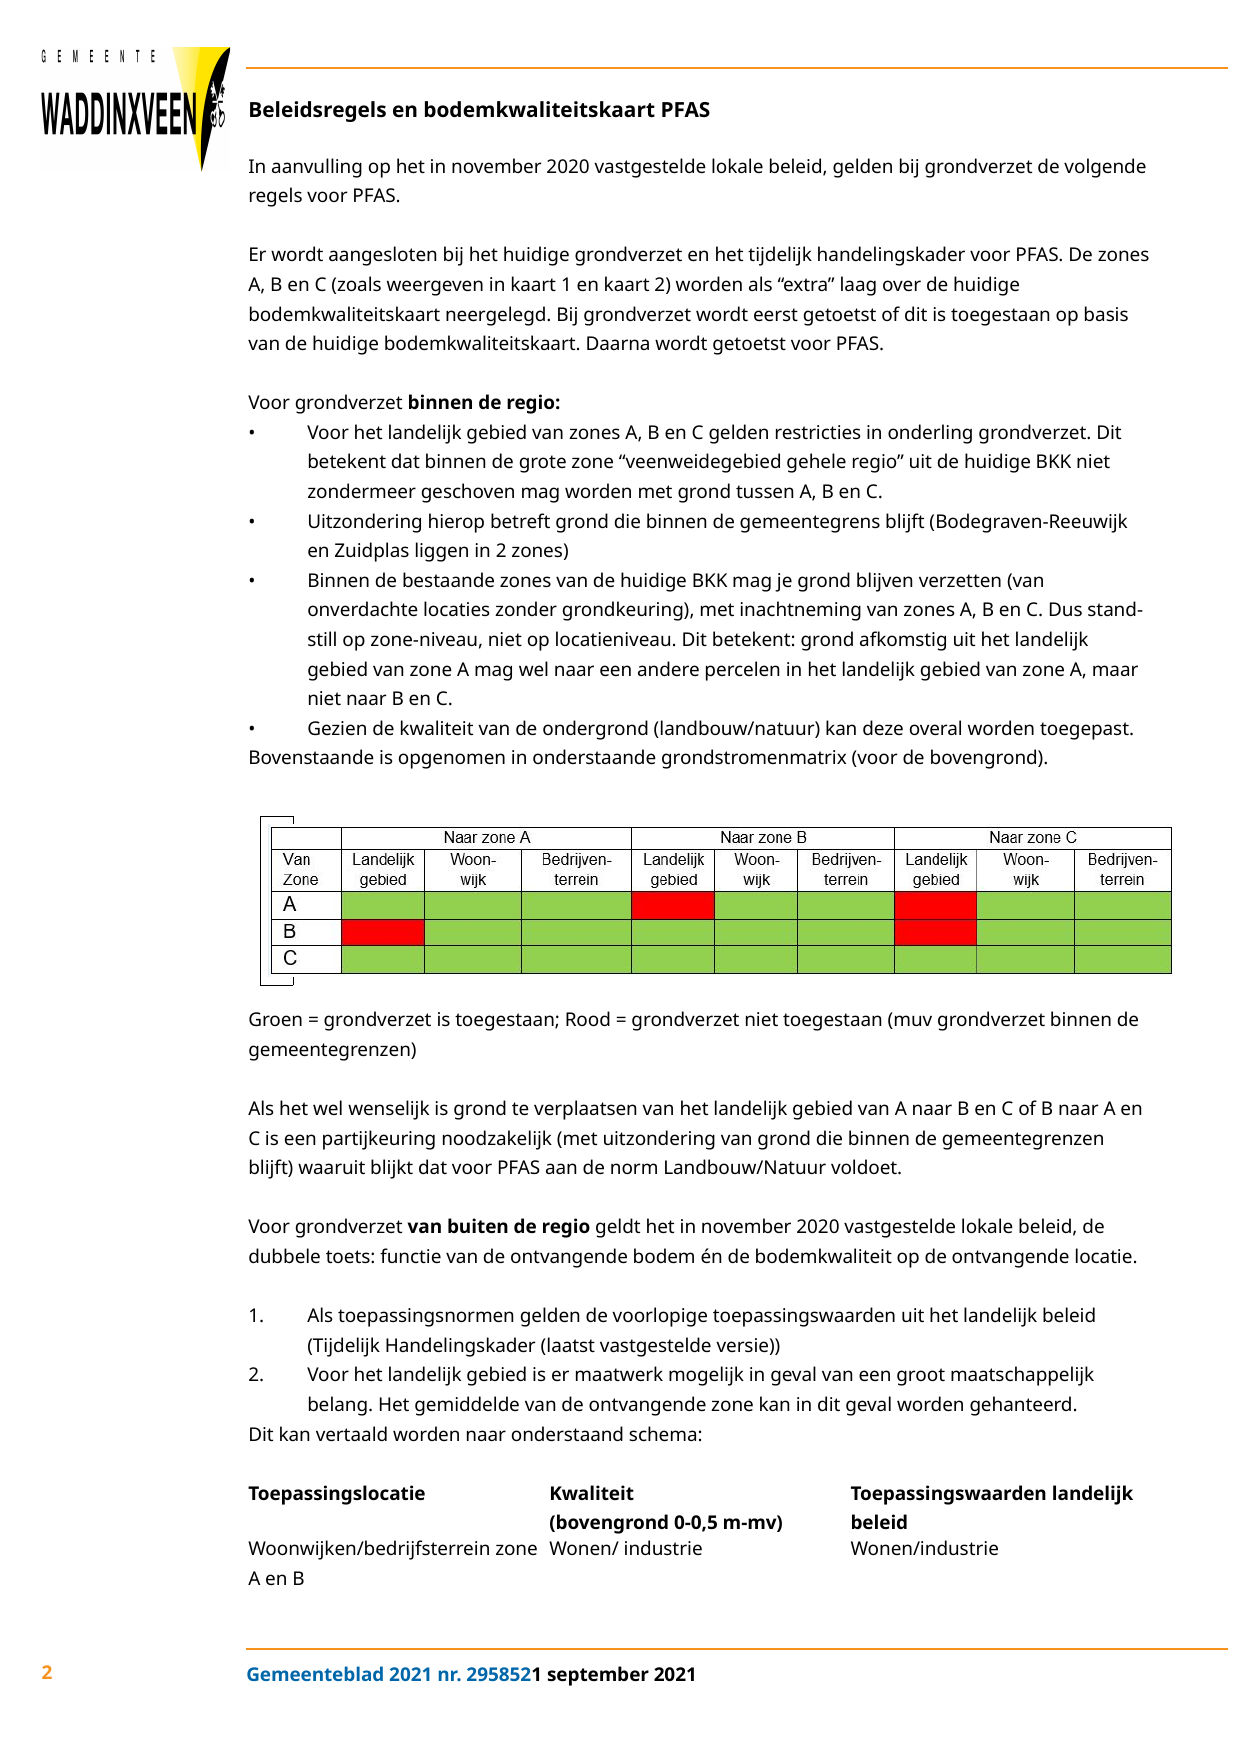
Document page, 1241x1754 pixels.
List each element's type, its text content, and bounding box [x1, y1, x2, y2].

list Voor het landelijk gebied van zones A, B en C gelden restricties in onderling grondverzet. Dit betekent dat binnen de grote zone “veenweidegebied gehele regio” uit de huidige BKK niet zondermeer geschoven mag worden met grond tussen A, B en C. [248, 419, 1152, 504]
text Voor grondverzet van buiten de regio geldt het in november 2020 vastgestelde lokale beleid, de dubbele toets: functie van de ontvangende bodem én de bodemkwaliteit op de ontvangende locatie. [248, 1214, 1152, 1269]
list Uitzondering hierop betreft grond die binnen de gemeentegrens blijft (Bodegraven-Reeuwijk en Zuidplas liggen in 2 zones) [248, 508, 1152, 563]
list Voor het landelijk gebied is er maatwerk mogelijk in geval van een groot maatschappelijk belang. Het gemiddelde van de ontvangende zone kan in dit geval worden gehanteerd. [248, 1362, 1152, 1417]
text Bovenstaande is opgenomen in onderstaande grondstromenmatrix (voor de bovengrond). [248, 744, 1152, 770]
table_cell Wonen/ industrie [549, 1535, 850, 1591]
text Voor grondverzet binnen de regio: [248, 389, 1152, 415]
text Er wordt aangesloten bij het huidige grondverzet en het tijdelijk handelingskader voor PFAS. De zones A, B en C (zoals weergeven in kaart 1 en kaart 2) worden als “extra” laag over de huidige bodemkwaliteitskaart neergelegd. Bij grondverzet wordt eerst getoetst of dit is toegestaan op basis van de huidige bodemkwaliteitskaart. Daarna wordt getoetst voor PFAS. [248, 242, 1152, 356]
text In aanvulling op het in november 2020 vastgestelde lokale beleid, gelden bij grondverzet de volgende regels voor PFAS. [248, 153, 1152, 208]
text Dit kan vertaald worden naar onderstaand schema: [248, 1421, 1152, 1446]
table_header Toepassingswaarden landelijk beleid [850, 1480, 1152, 1535]
text Groen = grondverzet is toegestaan; Rood = grondverzet niet toegestaan (muv grondverzet binnen de gemeentegrenzen) [248, 1007, 1152, 1062]
list Binnen de bestaande zones van de huidige BKK mag je grond blijven verzetten (van onverdachte locaties zonder grondkeuring), met inachtneming van zones A, B en C. Dus stand-still op zone-niveau, niet op locatieniveau. Dit betekent: grond afkomstig uit het landelijk gebied van zone A mag wel naar een andere percelen in het landelijk gebied van zone A, maar niet naar B en C. [248, 567, 1152, 711]
list Gezien de kwaliteit van de ondergrond (landbouw/natuur) kan deze overal worden toegepast. [248, 715, 1152, 741]
table_header Kwaliteit (bovengrond 0-0,5 m-mv) [549, 1480, 850, 1535]
text Als het wel wenselijk is grond te verplaatsen van het landelijk gebied van A naar B en C of B naar A en C is een partijkeuring noodzakelijk (met uitzondering van grond die binnen de gemeentegrenzen blijft) waaruit blijkt dat voor PFAS aan de norm Landbouw/Natuur voldoet. [248, 1095, 1152, 1180]
picture [41, 47, 231, 172]
picture [268, 824, 1173, 977]
table_cell Wonen/industrie [850, 1535, 1152, 1591]
table_header Toepassingslocatie [248, 1480, 549, 1535]
list Als toepassingsnormen gelden de voorlopige toepassingswaarden uit het landelijk beleid (Tijdelijk Handelingskader (laatst vastgestelde versie)) [248, 1302, 1152, 1358]
text Beleidsregels en bodemkwaliteitskaart PFAS [248, 95, 1152, 123]
table_cell Woonwijken/bedrijfsterrein zone A en B [248, 1535, 549, 1591]
